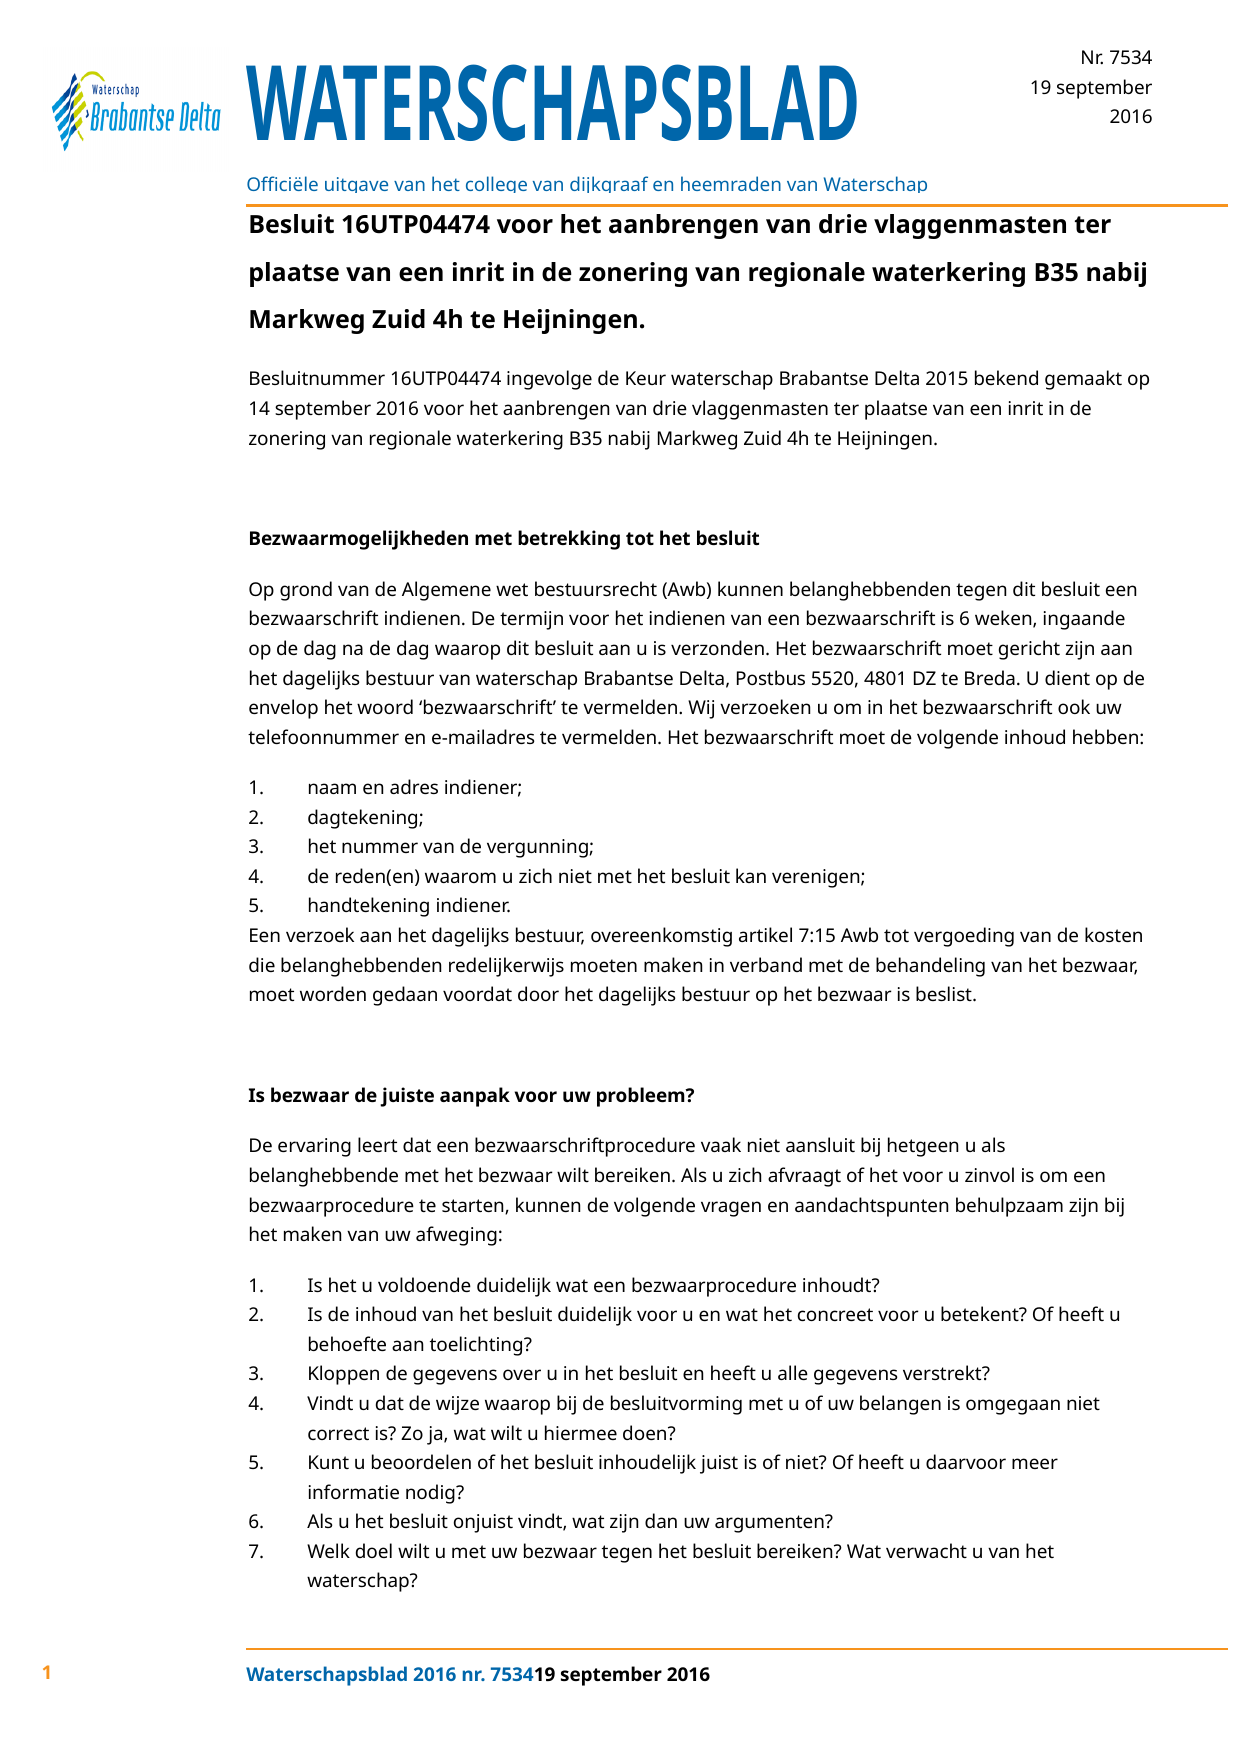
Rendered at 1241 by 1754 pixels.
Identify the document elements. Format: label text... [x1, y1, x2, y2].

list Als u het besluit onjuist vindt, wat zijn dan uw argumenten? [248, 1508, 1152, 1534]
list Is de inhoud van het besluit duidelijk voor u en wat het concreet voor u betekent? Of heeft u behoefte aan toelichting? [248, 1301, 1152, 1357]
list Kloppen de gegevens over u in het besluit en heeft u alle gegevens verstrekt? [248, 1361, 1152, 1386]
list het nummer van de vergunning; [248, 833, 1152, 859]
text Op grond van de Algemene wet bestuursrecht (Awb) kunnen belanghebbenden tegen dit besluit een bezwaarschrift indienen. De termijn voor het indienen van een bezwaarschrift is 6 weken, ingaande op de dag na de dag waarop dit besluit aan u is verzonden. Het bezwaarschrift moet gericht zijn aan het dagelijks bestuur van waterschap Brabantse Delta, Postbus 5520, 4801 DZ te Breda. U dient op de envelop het woord ‘bezwaarschrift’ te vermelden. Wij verzoeken u om in het bezwaarschrift ook uw telefoonnummer en e‑mailadres te vermelden. Het bezwaarschrift moet de volgende inhoud hebben: [248, 576, 1152, 749]
list dagtekening; [248, 804, 1152, 829]
text Bezwaarmogelijkheden met betrekking tot het besluit [248, 526, 1152, 551]
list de reden(en) waarom u zich niet met het besluit kan verenigen; [248, 863, 1152, 889]
text De ervaring leert dat een bezwaarschriftprocedure vaak niet aansluit bij hetgeen u als belanghebbende met het bezwaar wilt bereiken. Als u zich afvraagt of het voor u zinvol is om een bezwaarprocedure te starten, kunnen de volgende vragen en aandachtspunten behulpzaam zijn bij het maken van uw afweging: [248, 1133, 1152, 1247]
picture [41, 47, 231, 172]
text Besluit 16UTP04474 voor het aanbrengen van drie vlaggenmasten ter plaatse van een inrit in de zonering van regionale waterkering B35 nabij Markweg Zuid 4h te Heijningen. [248, 207, 1152, 336]
text Besluitnummer 16UTP04474 ingevolge de Keur waterschap Brabantse Delta 2015 bekend gemaakt op 14 september 2016 voor het aanbrengen van drie vlaggenmasten ter plaatse van een inrit in de zonering van regionale waterkering B35 nabij Markweg Zuid 4h te Heijningen. [248, 366, 1152, 450]
list handtekening indiener. [248, 893, 1152, 918]
text Een verzoek aan het dagelijks bestuur, overeenkomstig artikel 7:15 Awb tot vergoeding van de kosten die belanghebbenden redelijkerwijs moeten maken in verband met de behandeling van het bezwaar, moet worden gedaan voordat door het dagelijks bestuur op het bezwaar is beslist. [248, 922, 1152, 1007]
list Welk doel wilt u met uw bezwaar tegen het besluit bereiken? Wat verwacht u van het waterschap? [248, 1538, 1152, 1593]
list Kunt u beoordelen of het besluit inhoudelijk juist is of niet? Of heeft u daarvoor meer informatie nodig? [248, 1449, 1152, 1504]
text Is bezwaar de juiste aanpak voor uw probleem? [248, 1082, 1152, 1108]
list naam en adres indiener; [248, 774, 1152, 800]
list Vindt u dat de wijze waarop bij de besluitvorming met u of uw belangen is omgegaan niet correct is? Zo ja, wat wilt u hiermee doen? [248, 1390, 1152, 1445]
list Is het u voldoende duidelijk wat een bezwaarprocedure inhoudt? [248, 1272, 1152, 1297]
